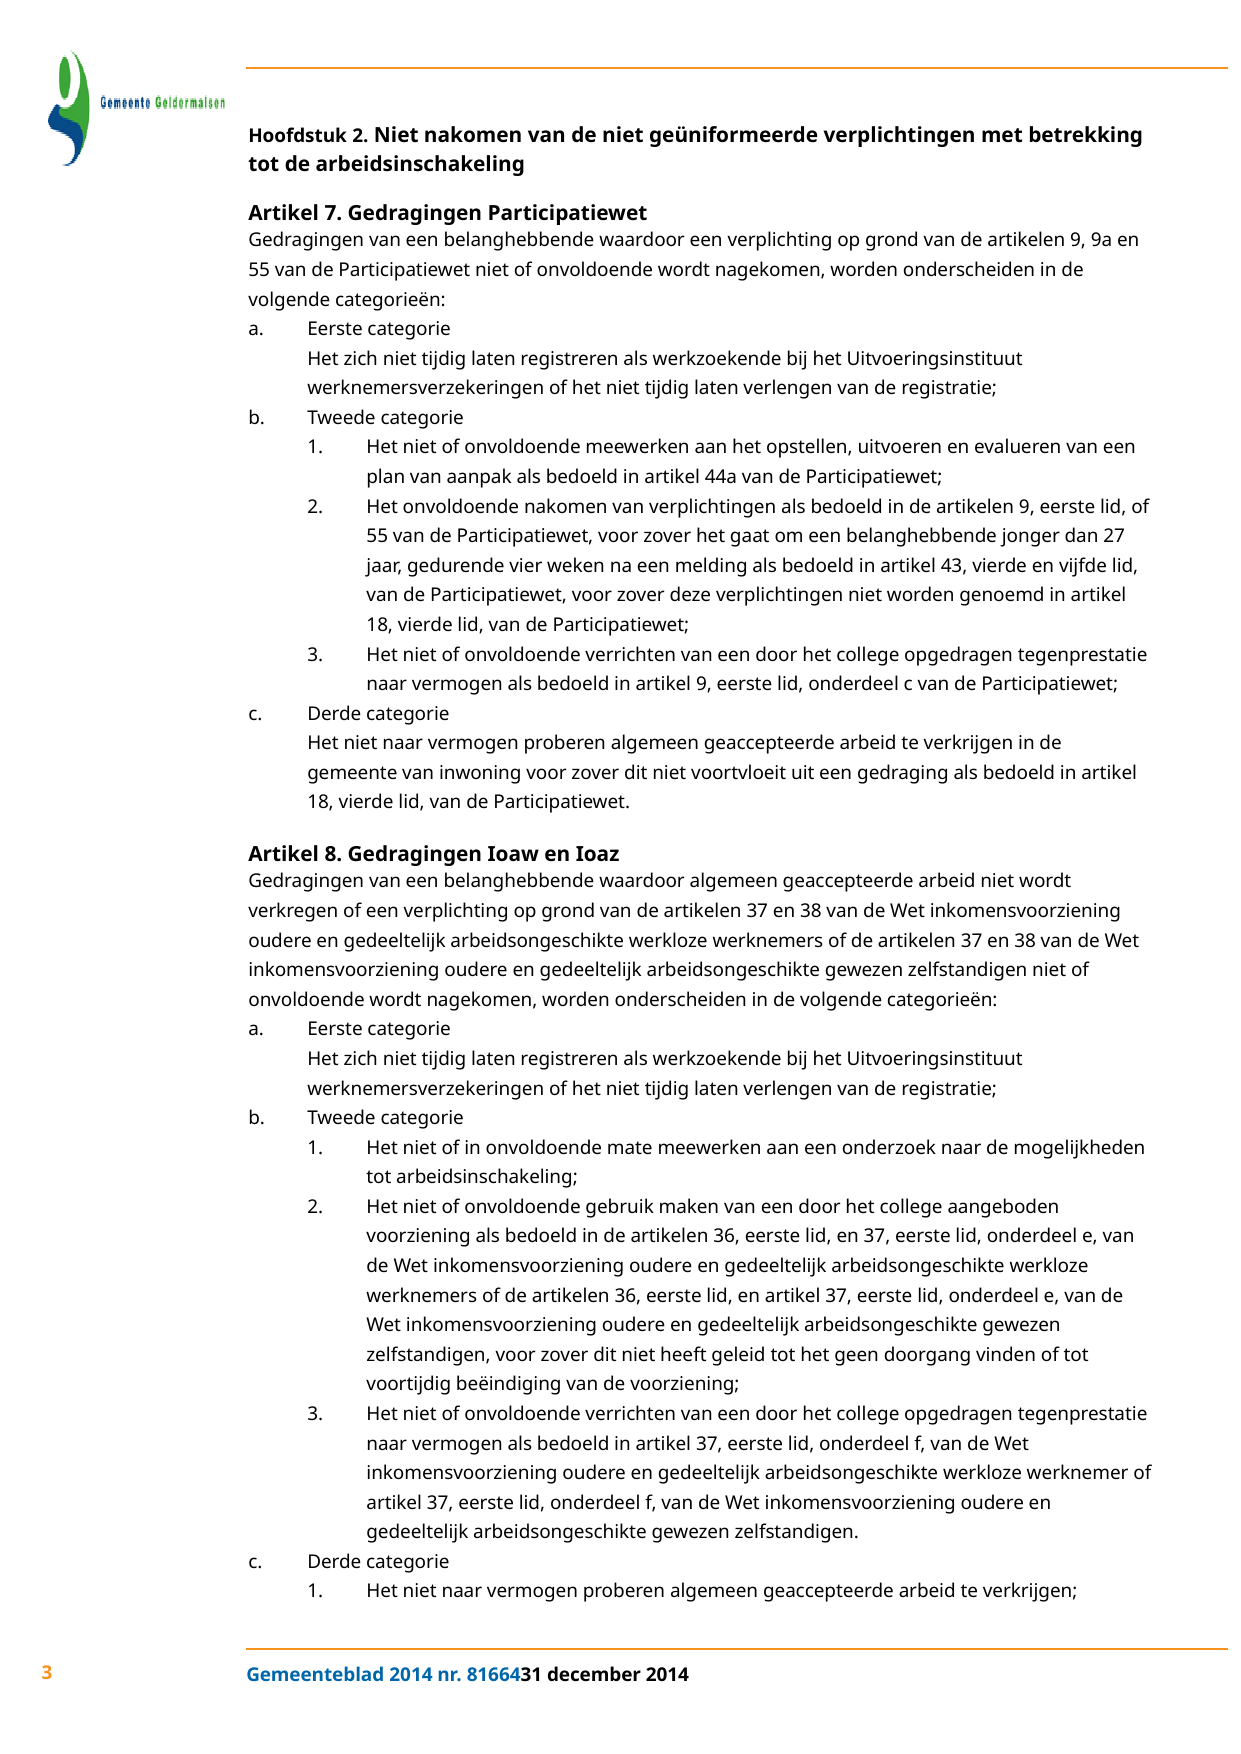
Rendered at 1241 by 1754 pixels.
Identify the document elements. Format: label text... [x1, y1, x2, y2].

text Gedragingen van een belanghebbende waardoor een verplichting op grond van de artikelen 9, 9a en 55 van de Participatiewet niet of onvoldoende wordt nagekomen, worden onderscheiden in de volgende categorieën: [248, 227, 1152, 312]
list Het niet of in onvoldoende mate meewerken aan een onderzoek naar de mogelijkheden tot arbeidsinschakeling; [307, 1134, 1152, 1189]
list Het niet naar vermogen proberen algemeen geaccepteerde arbeid te verkrijgen in de gemeente van inwoning voor zover dit niet voortvloeit uit een gedraging als bedoeld in artikel 18, vierde lid, van de Participatiewet. [248, 729, 1152, 814]
list Het niet naar vermogen proberen algemeen geaccepteerde arbeid te verkrijgen; [307, 1578, 1152, 1603]
list Eerste categorie [248, 315, 1152, 341]
list Het niet of onvoldoende gebruik maken van een door het college aangeboden voorziening als bedoeld in de artikelen 36, eerste lid, en 37, eerste lid, onderdeel e, van de Wet inkomensvoorziening oudere en gedeeltelijk arbeidsongeschikte werkloze werknemers of de artikelen 36, eerste lid, en artikel 37, eerste lid, onderdeel e, van de Wet inkomensvoorziening oudere en gedeeltelijk arbeidsongeschikte gewezen zelfstandigen, voor zover dit niet heeft geleid tot het geen doorgang vinden of tot voortijdig beëindiging van de voorziening; [307, 1193, 1152, 1396]
text Artikel 8. Gedragingen Ioaw en Ioaz [248, 839, 1152, 868]
list Het zich niet tijdig laten registreren als werkzoekende bij het Uitvoeringsinstituut werknemersverzekeringen of het niet tijdig laten verlengen van de registratie; [248, 345, 1152, 400]
picture [41, 47, 231, 172]
list Het niet of onvoldoende verrichten van een door het college opgedragen tegenprestatie naar vermogen als bedoeld in artikel 37, eerste lid, onderdeel f, van de Wet inkomensvoorziening oudere en gedeeltelijk arbeidsongeschikte werkloze werknemer of artikel 37, eerste lid, onderdeel f, van de Wet inkomensvoorziening oudere en gedeeltelijk arbeidsongeschikte gewezen zelfstandigen. [307, 1400, 1152, 1544]
list Tweede categorie [248, 1104, 1152, 1130]
text Artikel 7. Gedragingen Participatiewet [248, 198, 1152, 227]
text Gedragingen van een belanghebbende waardoor algemeen geaccepteerde arbeid niet wordt verkregen of een verplichting op grond van de artikelen 37 en 38 van de Wet inkomensvoorziening oudere en gedeeltelijk arbeidsongeschikte werkloze werknemers of de artikelen 37 en 38 van de Wet inkomensvoorziening oudere en gedeeltelijk arbeidsongeschikte gewezen zelfstandigen niet of onvoldoende wordt nagekomen, worden onderscheiden in de volgende categorieën: [248, 868, 1152, 1012]
list Het niet of onvoldoende verrichten van een door het college opgedragen tegenprestatie naar vermogen als bedoeld in artikel 9, eerste lid, onderdeel c van de Participatiewet; [307, 641, 1152, 696]
list Eerste categorie [248, 1016, 1152, 1041]
list Het zich niet tijdig laten registreren als werkzoekende bij het Uitvoeringsinstituut werknemersverzekeringen of het niet tijdig laten verlengen van de registratie; [248, 1045, 1152, 1100]
list Derde categorie [248, 700, 1152, 726]
list Het onvoldoende nakomen van verplichtingen als bedoeld in de artikelen 9, eerste lid, of 55 van de Participatiewet, voor zover het gaat om een belanghebbende jonger dan 27 jaar, gedurende vier weken na een melding als bedoeld in artikel 43, vierde en vijfde lid, van de Participatiewet, voor zover deze verplichtingen niet worden genoemd in artikel 18, vierde lid, van de Participatiewet; [307, 493, 1152, 637]
text Hoofdstuk 2. Niet nakomen van de niet geüniformeerde verplichtingen met betrekking tot de arbeidsinschakeling [248, 121, 1152, 177]
list Het niet of onvoldoende meewerken aan het opstellen, uitvoeren en evalueren van een plan van aanpak als bedoeld in artikel 44a van de Participatiewet; [307, 434, 1152, 489]
list Tweede categorie [248, 404, 1152, 430]
list Derde categorie [248, 1548, 1152, 1574]
